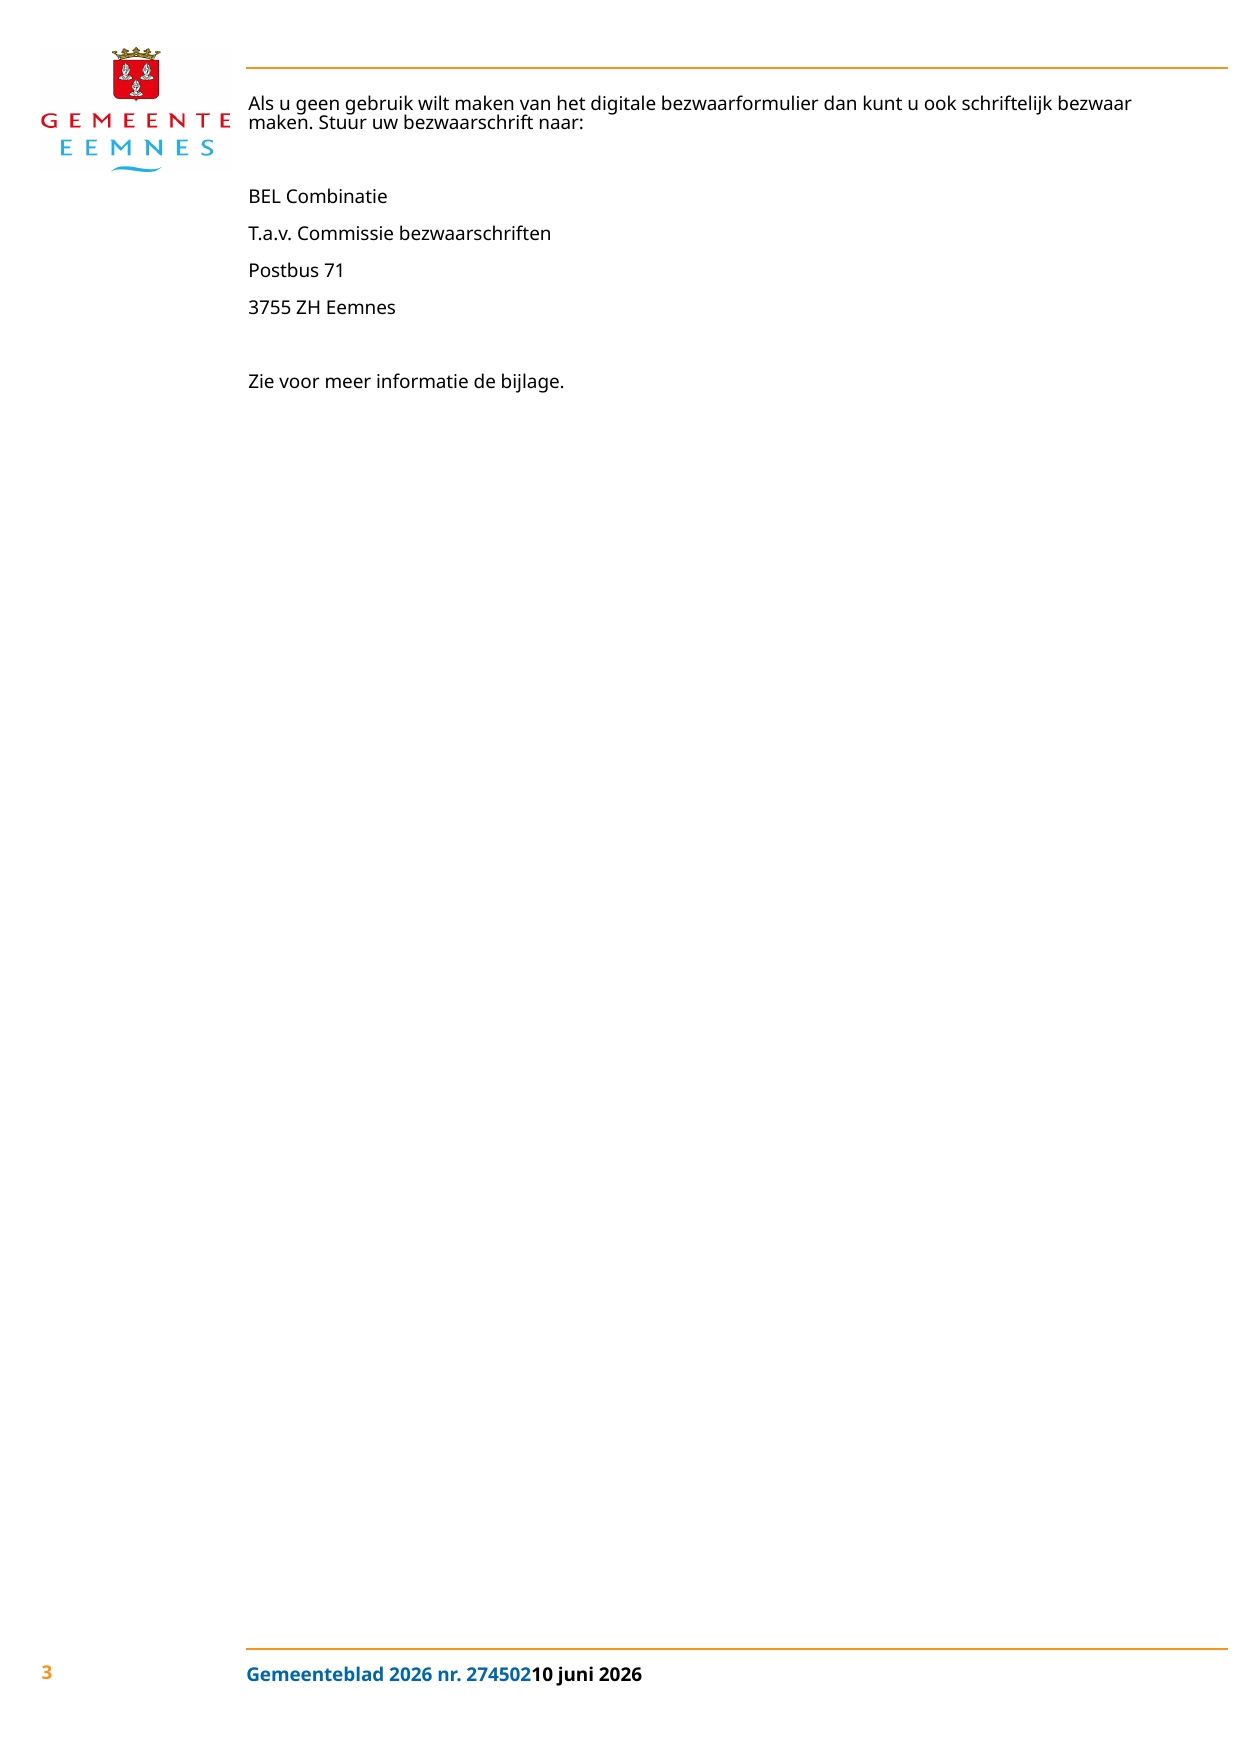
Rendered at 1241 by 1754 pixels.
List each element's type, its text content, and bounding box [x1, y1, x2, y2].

text T.a.v. Commissie bezwaarschriften [248, 225, 1152, 244]
text BEL Combinatie [248, 188, 1152, 207]
picture [41, 47, 231, 172]
text 3755 ZH Eemnes [248, 299, 1152, 318]
text Als u geen gebruik wilt maken van het digitale bezwaarformulier dan kunt u ook schriftelijk bezwaar maken. Stuur uw bezwaarschrift naar: [248, 95, 1152, 133]
text Zie voor meer informatie de bijlage. [248, 373, 1152, 392]
text Postbus 71 [248, 262, 1152, 281]
